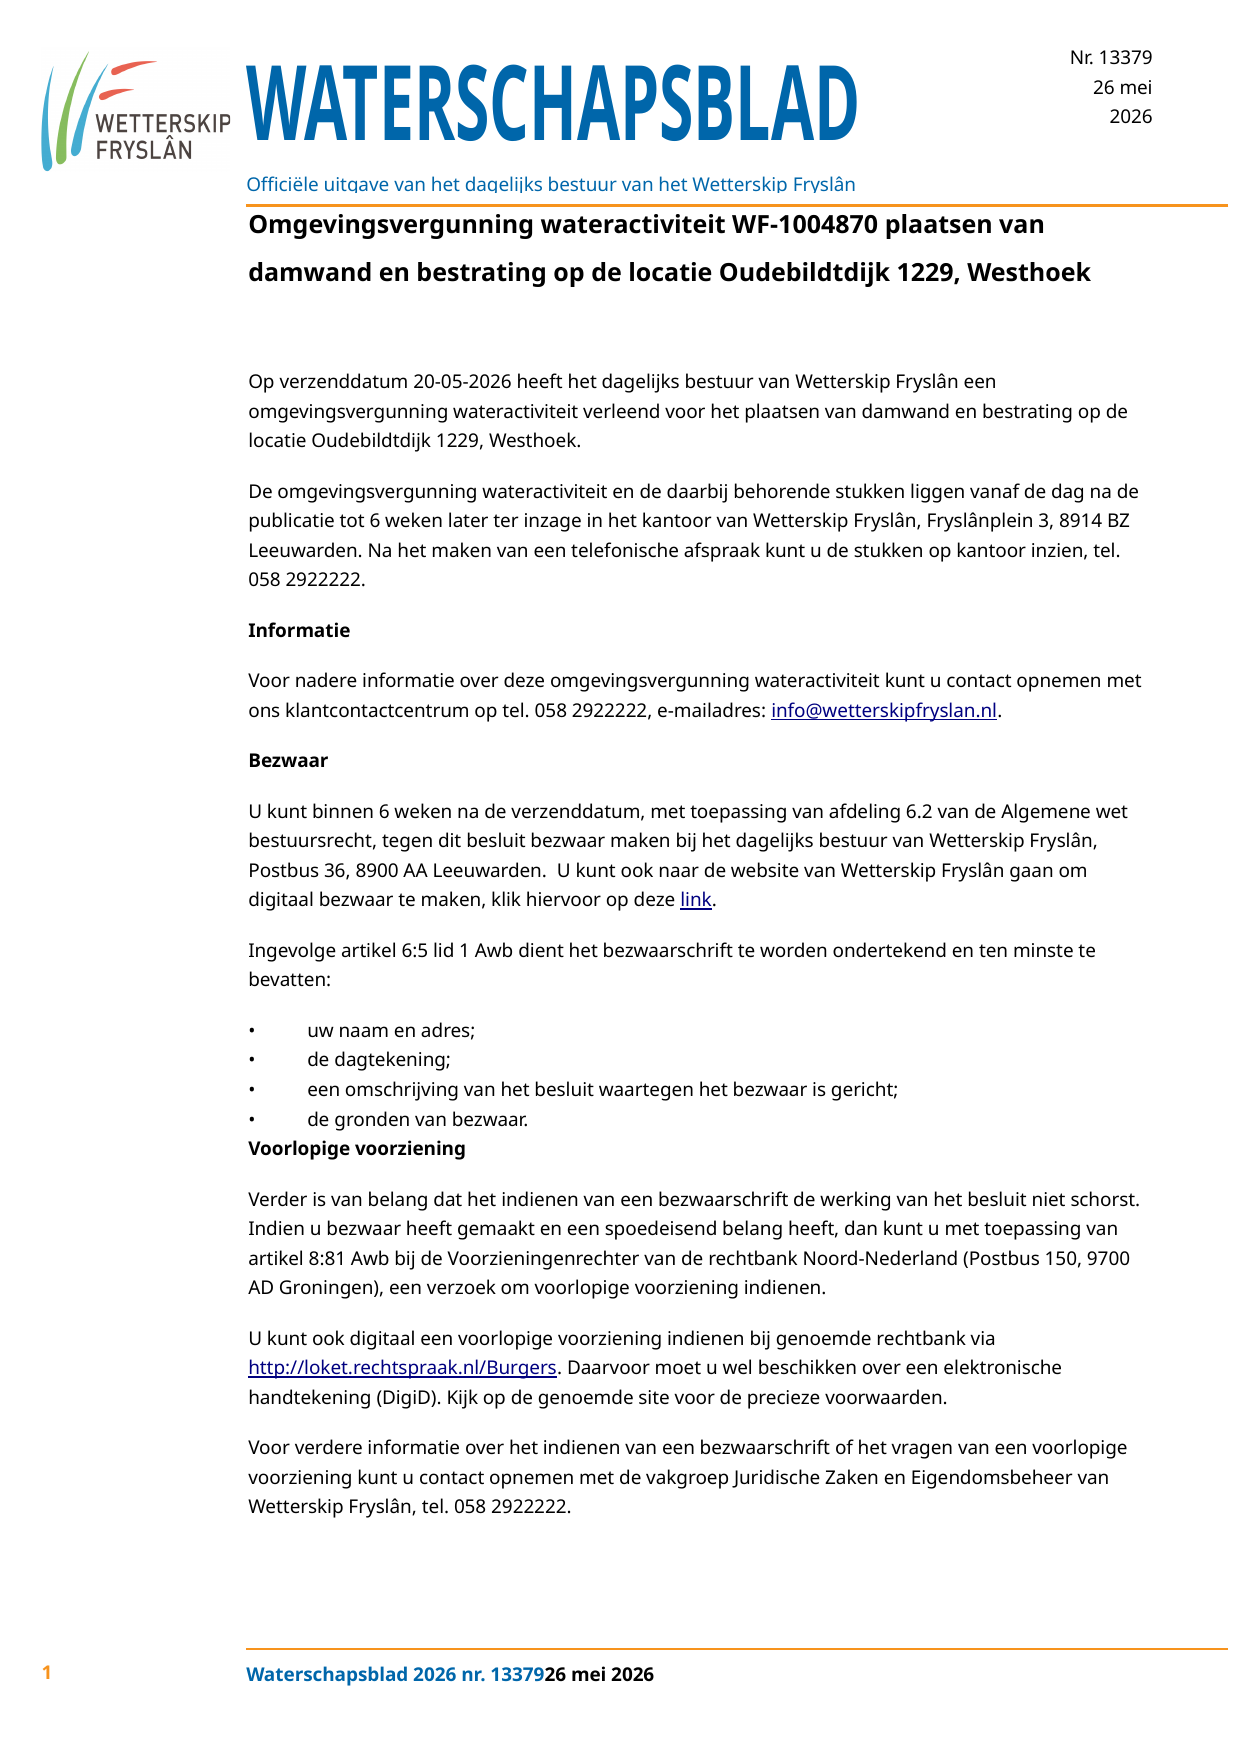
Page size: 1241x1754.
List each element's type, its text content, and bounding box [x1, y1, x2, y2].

text Bezwaar [248, 747, 1152, 773]
text Omgevingsvergunning wateractiviteit WF-1004870 plaatsen van damwand en bestrating op de locatie Oudebildtdijk 1229, Westhoek [248, 207, 1152, 288]
list de dagtekening; [248, 1047, 1152, 1072]
text Voor nadere informatie over deze omgevingsvergunning wateractiviteit kunt u contact opnemen met ons klantcontactcentrum op tel. 058 2922222, e-mailadres: info@wetterskipfryslan.nl. [248, 667, 1152, 723]
list uw naam en adres; [248, 1017, 1152, 1043]
text Voorlopige voorziening [248, 1135, 1152, 1161]
text Voor verdere informatie over het indienen van een bezwaarschrift of het vragen van een voorlopige voorziening kunt u contact opnemen met de vakgroep Juridische Zaken en Eigendomsbeheer van Wetterskip Fryslân, tel. 058 2922222. [248, 1434, 1152, 1519]
text Ingevolge artikel 6:5 lid 1 Awb dient het bezwaarschrift te worden ondertekend en ten minste te bevatten: [248, 937, 1152, 992]
text Verder is van belang dat het indienen van een bezwaarschrift de werking van het besluit niet schorst. Indien u bezwaar heeft gemaakt en een spoedeisend belang heeft, dan kunt u met toepassing van artikel 8:81 Awb bij de Voorzieningenrechter van de rechtbank Noord-Nederland (Postbus 150, 9700 AD Groningen), een verzoek om voorlopige voorziening indienen. [248, 1186, 1152, 1300]
list een omschrijving van het besluit waartegen het bezwaar is gericht; [248, 1076, 1152, 1102]
picture [41, 47, 231, 172]
list de gronden van bezwaar. [248, 1106, 1152, 1132]
text De omgevingsvergunning wateractiviteit en de daarbij behorende stukken liggen vanaf de dag na de publicatie tot 6 weken later ter inzage in het kantoor van Wetterskip Fryslân, Fryslânplein 3, 8914 BZ Leeuwarden. Na het maken van een telefonische afspraak kunt u de stukken op kantoor inzien, tel. 058 2922222. [248, 478, 1152, 592]
text U kunt ook digitaal een voorlopige voorziening indienen bij genoemde rechtbank via http://loket.rechtspraak.nl/Burgers. Daarvoor moet u wel beschikken over een elektronische handtekening (DigiD). Kijk op de genoemde site voor de precieze voorwaarden. [248, 1325, 1152, 1410]
text U kunt binnen 6 weken na de verzenddatum, met toepassing van afdeling 6.2 van de Algemene wet bestuursrecht, tegen dit besluit bezwaar maken bij het dagelijks bestuur van Wetterskip Fryslân, Postbus 36, 8900 AA Leeuwarden. U kunt ook naar de website van Wetterskip Fryslân gaan om digitaal bezwaar te maken, klik hiervoor op deze link. [248, 798, 1152, 912]
text Op verzenddatum 20-05-2026 heeft het dagelijks bestuur van Wetterskip Fryslân een omgevingsvergunning wateractiviteit verleend voor het plaatsen van damwand en bestrating op de locatie Oudebildtdijk 1229, Westhoek. [248, 368, 1152, 453]
text Informatie [248, 617, 1152, 643]
